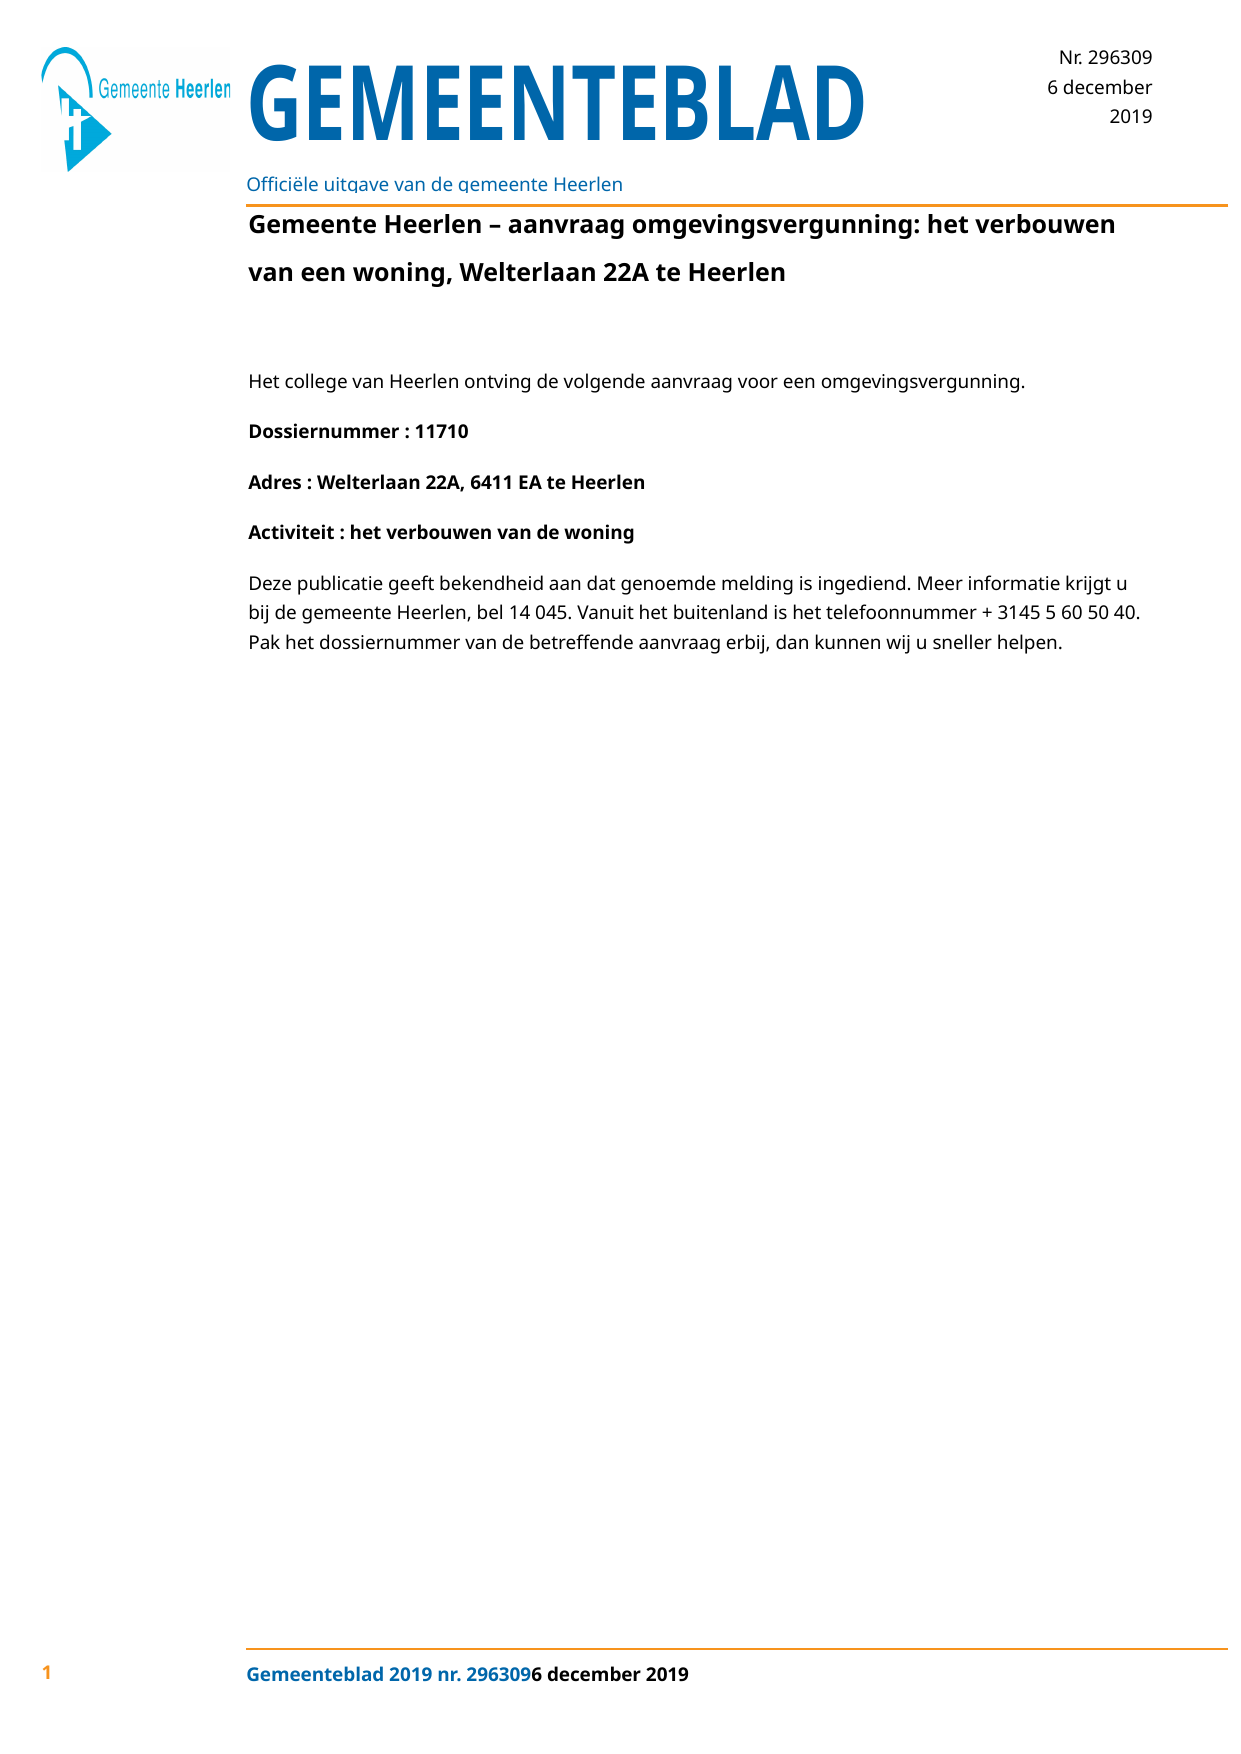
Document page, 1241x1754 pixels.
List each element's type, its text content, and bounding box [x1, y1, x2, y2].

text Dossiernummer : 11710 [248, 419, 1152, 444]
text Activiteit : het verbouwen van de woning [248, 519, 1152, 545]
text Gemeente Heerlen – aanvraag omgevingsvergunning: het verbouwen van een woning, Welterlaan 22A te Heerlen [248, 207, 1152, 288]
text Adres : Welterlaan 22A, 6411 EA te Heerlen [248, 469, 1152, 495]
text Deze publicatie geeft bekendheid aan dat genoemde melding is ingediend. Meer informatie krijgt u bij de gemeente Heerlen, bel 14 045. Vanuit het buitenland is het telefoonnummer + 3145 5 60 50 40. Pak het dossiernummer van de betreffende aanvraag erbij, dan kunnen wij u sneller helpen. [248, 570, 1152, 655]
picture [41, 47, 231, 172]
picture [41, 47, 59, 70]
text Het college van Heerlen ontving de volgende aanvraag voor een omgevingsvergunning. [248, 368, 1152, 394]
